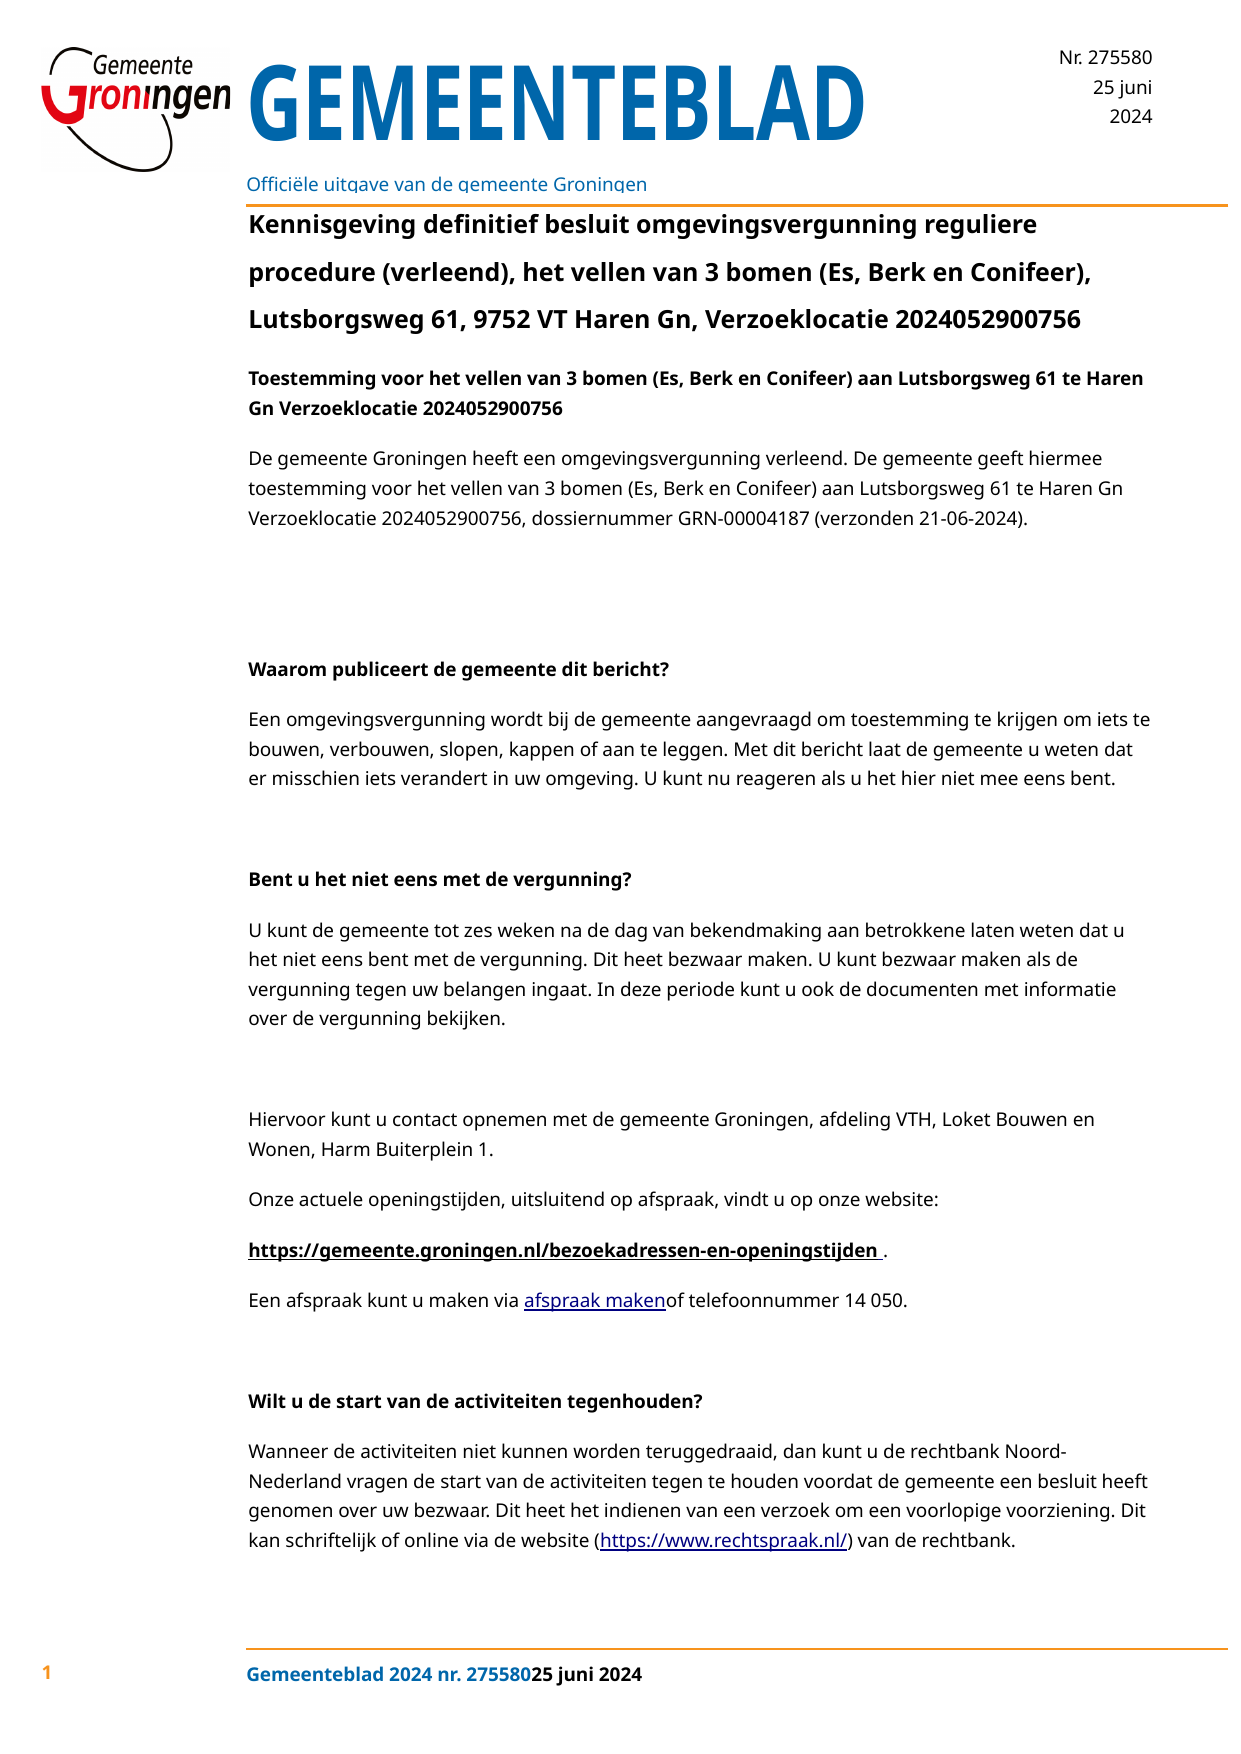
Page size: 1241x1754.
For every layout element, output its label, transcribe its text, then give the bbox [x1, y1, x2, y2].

text https://gemeente.groningen.nl/bezoekadressen-en-openingstijden . [248, 1237, 1152, 1262]
text Toestemming voor het vellen van 3 bomen (Es, Berk en Conifeer) aan Lutsborgsweg 61 te Haren Gn Verzoeklocatie 2024052900756 [248, 366, 1152, 421]
text Wilt u de start van de activiteiten tegenhouden? [248, 1388, 1152, 1414]
text Bent u het niet eens met de vergunning? [248, 866, 1152, 892]
text Waarom publiceert de gemeente dit bericht? [248, 656, 1152, 682]
text Kennisgeving definitief besluit omgevingsvergunning reguliere procedure (verleend), het vellen van 3 bomen (Es, Berk en Conifeer), Lutsborgsweg 61, 9752 VT Haren Gn, Verzoeklocatie 2024052900756 [248, 207, 1152, 336]
text U kunt de gemeente tot zes weken na de dag van bekendmaking aan betrokkene laten weten dat u het niet eens bent met de vergunning. Dit heet bezwaar maken. U kunt bezwaar maken als de vergunning tegen uw belangen ingaat. In deze periode kunt u ook de documenten met informatie over de vergunning bekijken. [248, 917, 1152, 1031]
text Wanneer de activiteiten niet kunnen worden teruggedraaid, dan kunt u de rechtbank Noord-Nederland vragen de start van de activiteiten tegen te houden voordat de gemeente een besluit heeft genomen over uw bezwaar. Dit heet het indienen van een verzoek om een voorlopige voorziening. Dit kan schriftelijk of online via de website (https://www.rechtspraak.nl/) van de rechtbank. [248, 1438, 1152, 1553]
text Hiervoor kunt u contact opnemen met de gemeente Groningen, afdeling VTH, Loket Bouwen en Wonen, Harm Buiterplein 1. [248, 1106, 1152, 1162]
picture [41, 47, 231, 172]
text Een afspraak kunt u maken via afspraak makenof telefoonnummer 14 050. [248, 1287, 1152, 1313]
text De gemeente Groningen heeft een omgevingsvergunning verleend. De gemeente geeft hiermee toestemming voor het vellen van 3 bomen (Es, Berk en Conifeer) aan Lutsborgsweg 61 te Haren Gn Verzoeklocatie 2024052900756, dossiernummer GRN-00004187 (verzonden 21-06-2024). [248, 446, 1152, 530]
text Een omgevingsvergunning wordt bij de gemeente aangevraagd om toestemming te krijgen om iets te bouwen, verbouwen, slopen, kappen of aan te leggen. Met dit bericht laat de gemeente u weten dat er misschien iets verandert in uw omgeving. U kunt nu reageren als u het hier niet mee eens bent. [248, 706, 1152, 791]
text Onze actuele openingstijden, uitsluitend op afspraak, vindt u op onze website: [248, 1186, 1152, 1212]
